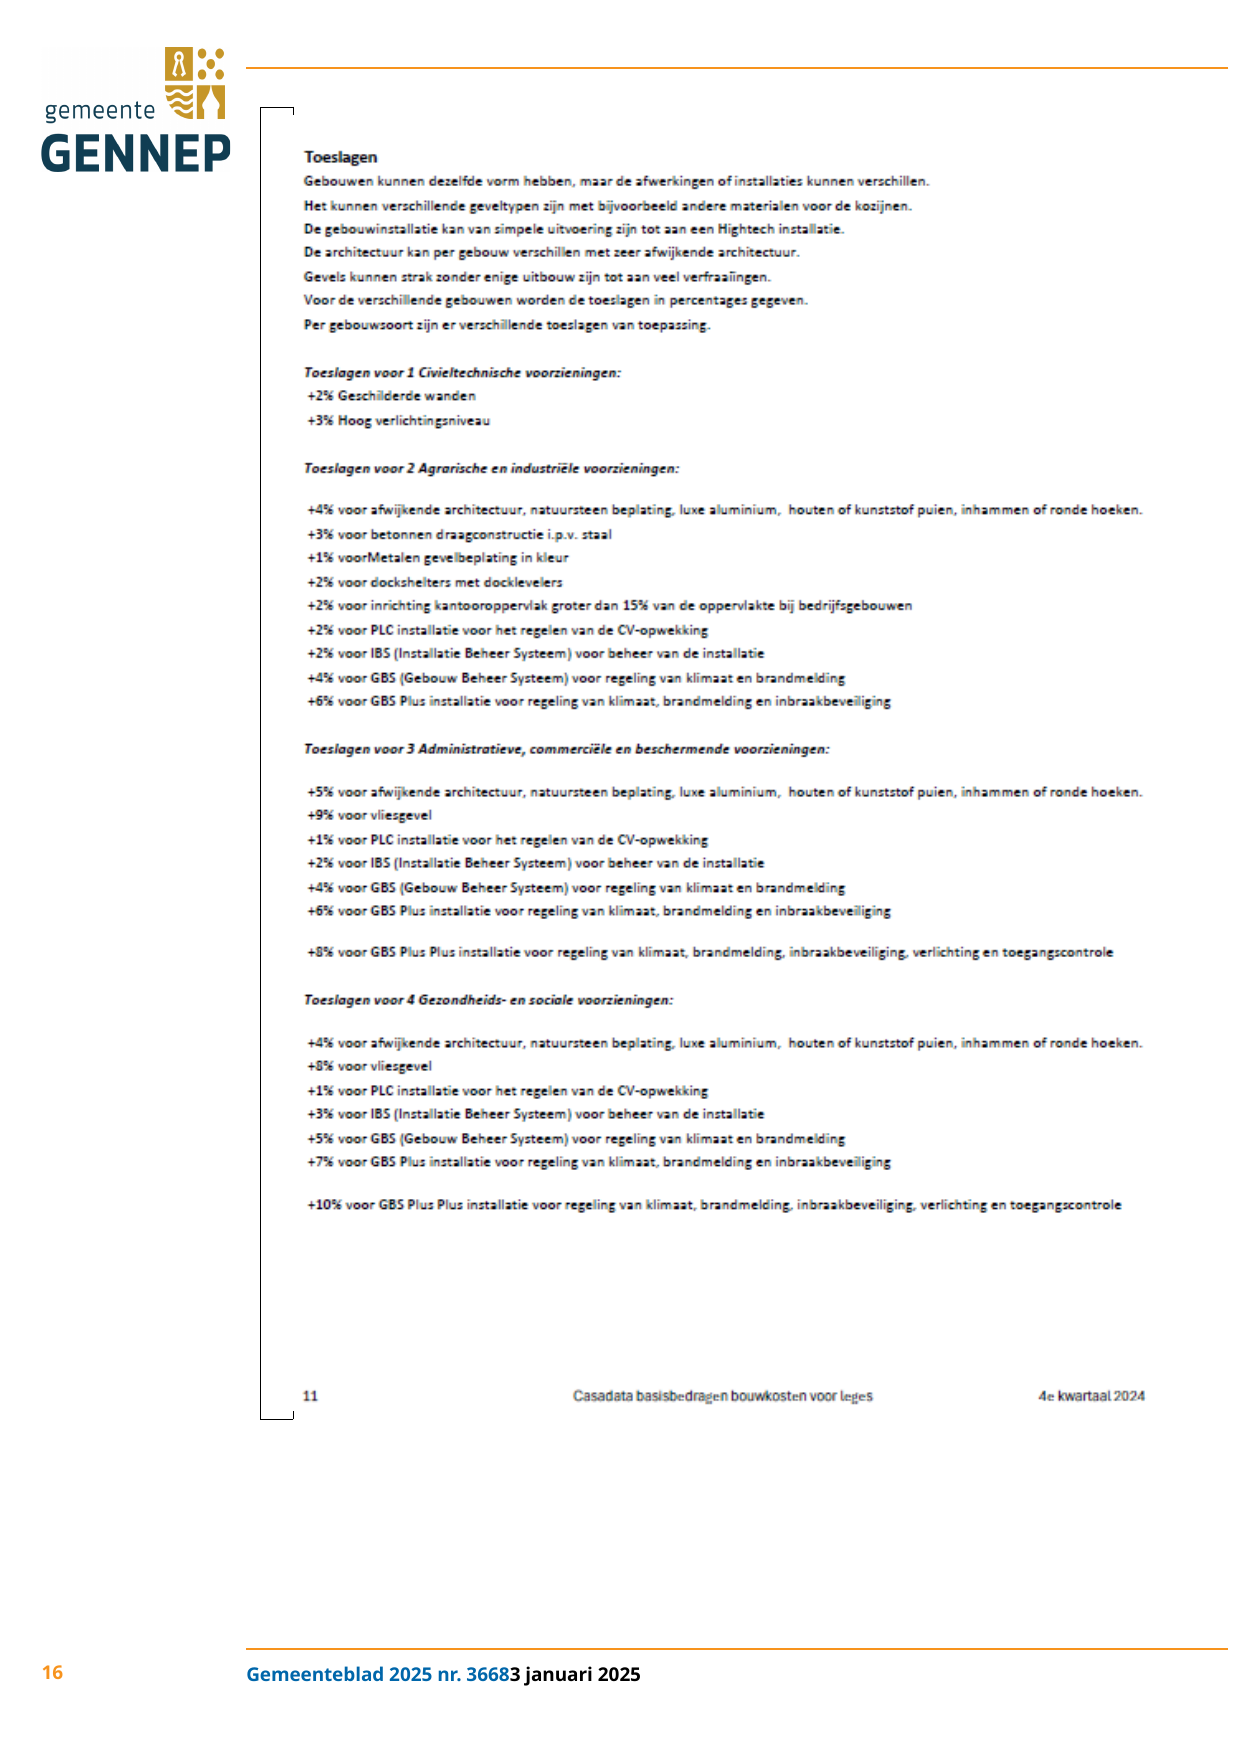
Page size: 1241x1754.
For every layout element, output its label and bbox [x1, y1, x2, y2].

picture [41, 47, 231, 172]
picture [268, 115, 1173, 1411]
